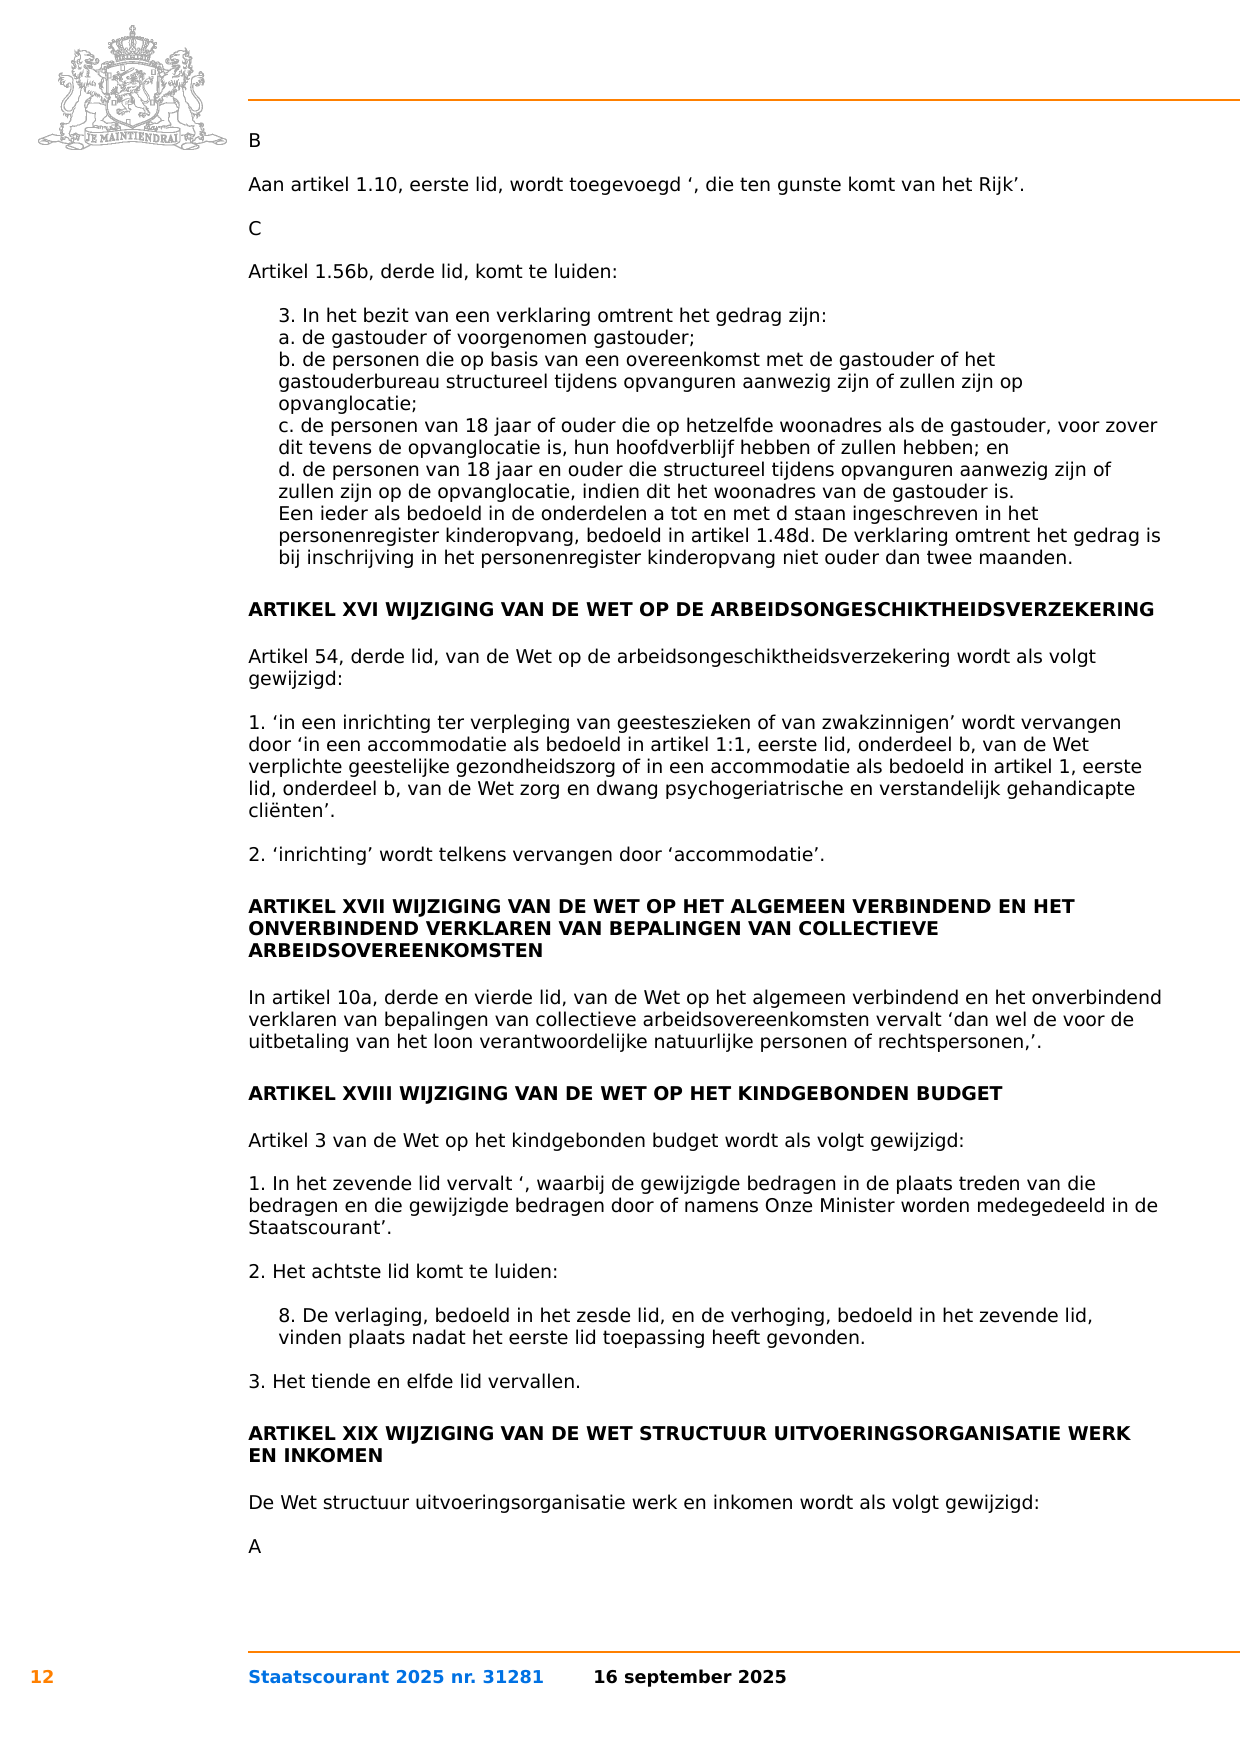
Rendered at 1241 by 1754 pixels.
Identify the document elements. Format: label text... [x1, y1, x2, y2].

text b. de personen die op basis van een overeenkomst met de gastouder of het gastouderbureau structureel tijdens opvanguren aanwezig zijn of zullen zijn op opvanglocatie; [278, 349, 1163, 415]
text c. de personen van 18 jaar of ouder die op hetzelfde woonadres als de gastouder, voor zover dit tevens de opvanglocatie is, hun hoofdverblijf hebben of zullen hebben; en [278, 415, 1163, 459]
text 1. ‘in een inrichting ter verpleging van geesteszieken of van zwakzinnigen’ wordt vervangen door ‘in een accommodatie als bedoeld in artikel 1:1, eerste lid, onderdeel b, van de Wet verplichte geestelijke gezondheidszorg of in een accommodatie als bedoeld in artikel 1, eerste lid, onderdeel b, van de Wet zorg en dwang psychogeriatrische en verstandelijk gehandicapte cliënten’. [248, 712, 1163, 822]
text Artikel 3 van de Wet op het kindgebonden budget wordt als volgt gewijzigd: [248, 1129, 1163, 1151]
text Aan artikel 1.10, eerste lid, wordt toegevoegd ‘, die ten gunste komt van het Rijk’. [248, 174, 1163, 196]
text 3. Het tiende en elfde lid vervallen. [248, 1371, 1163, 1393]
text A [248, 1536, 1163, 1558]
text 3. In het bezit van een verklaring omtrent het gedrag zijn: [278, 305, 1163, 327]
subtitle ARTIKEL XVI WIJZIGING VAN DE WET OP DE ARBEIDSONGESCHIKTHEIDSVERZEKERING [248, 599, 1163, 621]
text Artikel 54, derde lid, van de Wet op de arbeidsongeschiktheidsverzekering wordt als volgt gewijzigd: [248, 646, 1163, 690]
text 8. De verlaging, bedoeld in het zesde lid, en de verhoging, bedoeld in het zevende lid, vinden plaats nadat het eerste lid toepassing heeft gevonden. [278, 1305, 1163, 1349]
text 2. ‘inrichting’ wordt telkens vervangen door ‘accommodatie’. [248, 844, 1163, 866]
text 1. In het zevende lid vervalt ‘, waarbij de gewijzigde bedragen in de plaats treden van die bedragen en die gewijzigde bedragen door of namens Onze Minister worden medegedeeld in de Staatscourant’. [248, 1173, 1163, 1239]
text De Wet structuur uitvoeringsorganisatie werk en inkomen wordt als volgt gewijzigd: [248, 1492, 1163, 1514]
text a. de gastouder of voorgenomen gastouder; [278, 327, 1163, 349]
text Artikel 1.56b, derde lid, komt te luiden: [248, 261, 1163, 283]
subtitle ARTIKEL XVII WIJZIGING VAN DE WET OP HET ALGEMEEN VERBINDEND EN HET ONVERBINDEND VERKLAREN VAN BEPALINGEN VAN COLLECTIEVE ARBEIDSOVEREENKOMSTEN [248, 896, 1163, 962]
text 2. Het achtste lid komt te luiden: [248, 1261, 1163, 1283]
text d. de personen van 18 jaar en ouder die structureel tijdens opvanguren aanwezig zijn of zullen zijn op de opvanglocatie, indien dit het woonadres van de gastouder is. [278, 459, 1163, 503]
picture [38, 25, 227, 150]
text In artikel 10a, derde en vierde lid, van de Wet op het algemeen verbindend en het onverbindend verklaren van bepalingen van collectieve arbeidsovereenkomsten vervalt ‘dan wel de voor de uitbetaling van het loon verantwoordelijke natuurlijke personen of rechtspersonen,’. [248, 987, 1163, 1052]
text Een ieder als bedoeld in de onderdelen a tot en met d staan ingeschreven in het personenregister kinderopvang, bedoeld in artikel 1.48d. De verklaring omtrent het gedrag is bij inschrijving in het personenregister kinderopvang niet ouder dan twee maanden. [278, 503, 1163, 569]
subtitle ARTIKEL XVIII WIJZIGING VAN DE WET OP HET KINDGEBONDEN BUDGET [248, 1082, 1163, 1104]
text C [248, 218, 1163, 239]
subtitle ARTIKEL XIX WIJZIGING VAN DE WET STRUCTUUR UITVOERINGSORGANISATIE WERK EN INKOMEN [248, 1423, 1163, 1467]
text B [248, 130, 1163, 152]
